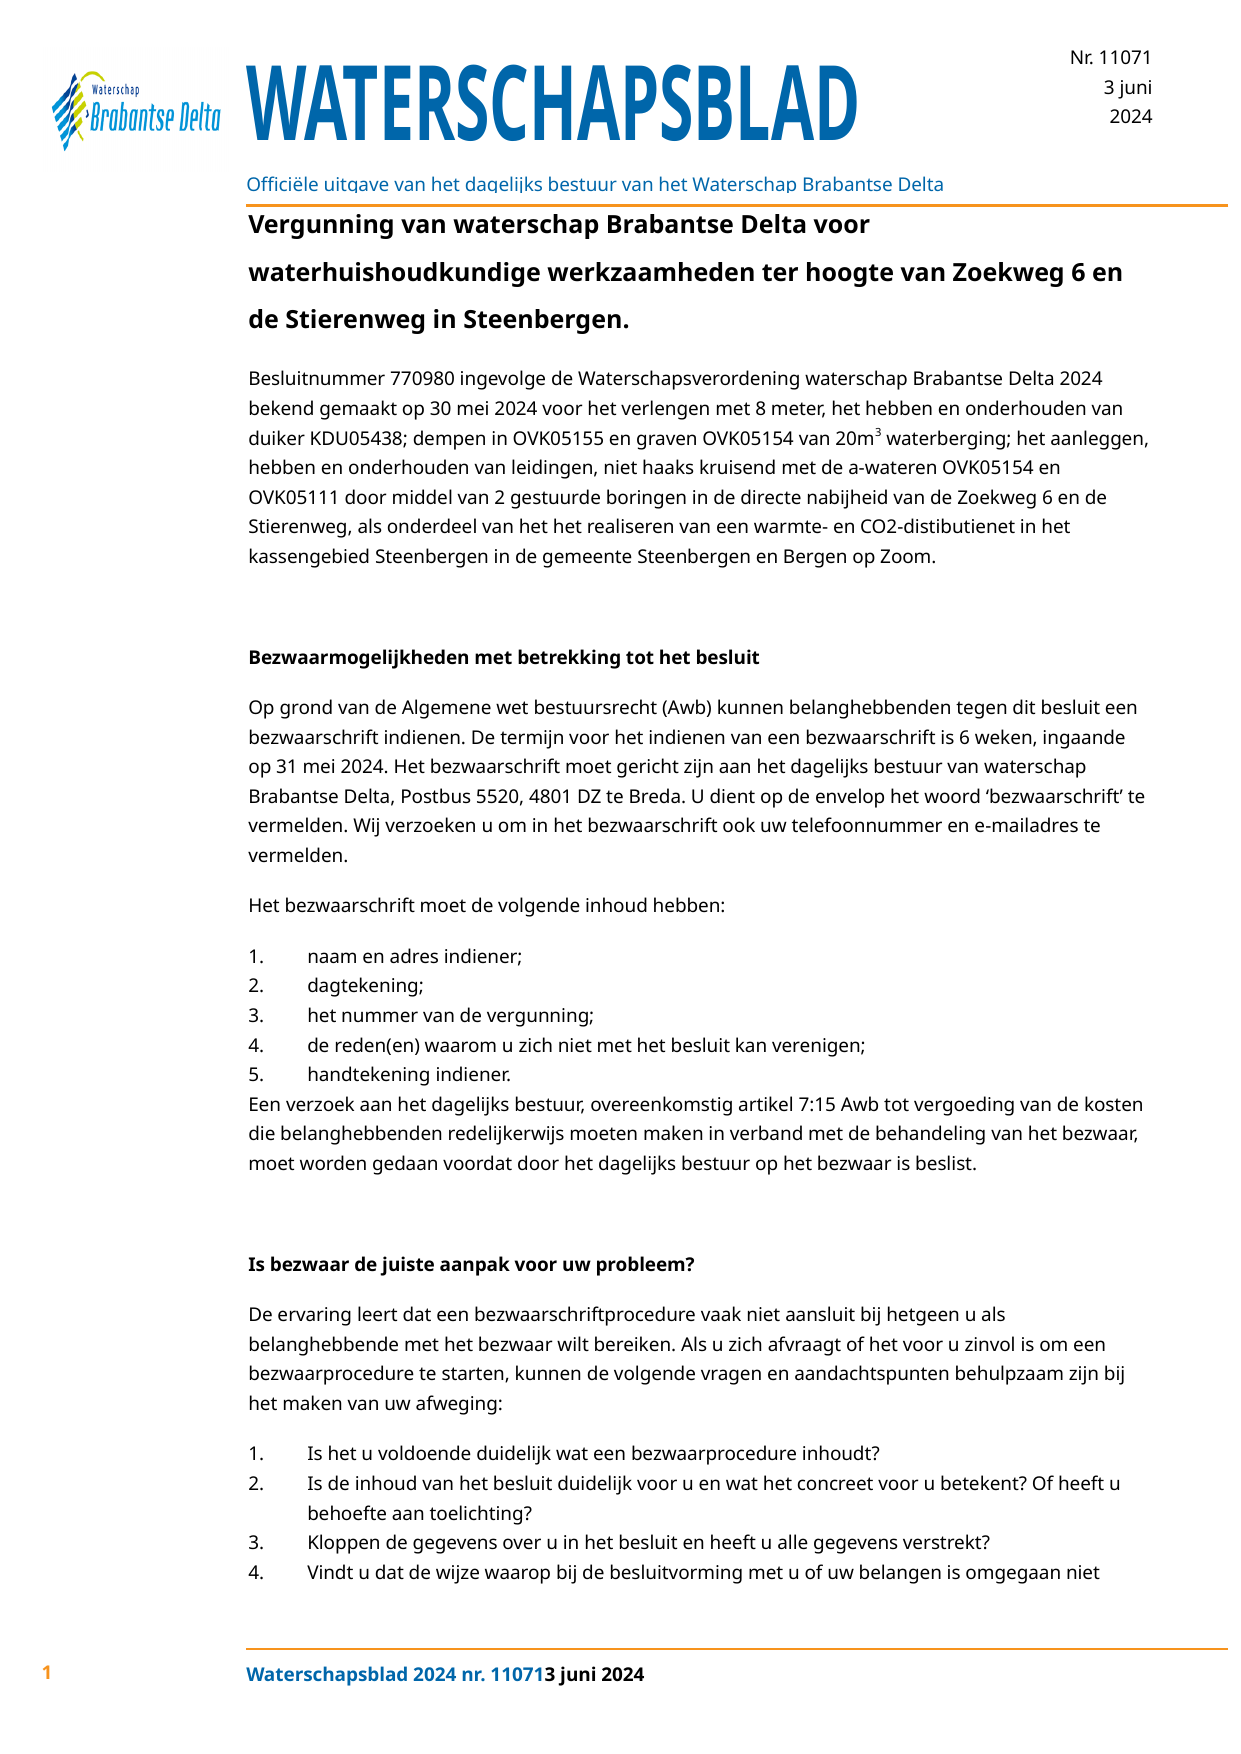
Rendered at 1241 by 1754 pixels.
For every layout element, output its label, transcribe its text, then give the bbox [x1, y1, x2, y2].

list de reden(en) waarom u zich niet met het besluit kan verenigen; [248, 1032, 1152, 1057]
list Vindt u dat de wijze waarop bij de besluitvorming met u of uw belangen is omgegaan niet [248, 1559, 1152, 1584]
list Is de inhoud van het besluit duidelijk voor u en wat het concreet voor u betekent? Of heeft u behoefte aan toelichting? [248, 1470, 1152, 1525]
list het nummer van de vergunning; [248, 1002, 1152, 1028]
list handtekening indiener. [248, 1061, 1152, 1087]
list dagtekening; [248, 973, 1152, 998]
text Vergunning van waterschap Brabantse Delta voor waterhuishoudkundige werkzaamheden ter hoogte van Zoekweg 6 en de Stierenweg in Steenbergen. [248, 207, 1152, 336]
text Is bezwaar de juiste aanpak voor uw probleem? [248, 1251, 1152, 1277]
list Is het u voldoende duidelijk wat een bezwaarprocedure inhoudt? [248, 1441, 1152, 1466]
text De ervaring leert dat een bezwaarschriftprocedure vaak niet aansluit bij hetgeen u als belanghebbende met het bezwaar wilt bereiken. Als u zich afvraagt of het voor u zinvol is om een bezwaarprocedure te starten, kunnen de volgende vragen en aandachtspunten behulpzaam zijn bij het maken van uw afweging: [248, 1301, 1152, 1416]
text Bezwaarmogelijkheden met betrekking tot het besluit [248, 644, 1152, 669]
text Het bezwaarschrift moet de volgende inhoud hebben: [248, 893, 1152, 918]
text Een verzoek aan het dagelijks bestuur, overeenkomstig artikel 7:15 Awb tot vergoeding van de kosten die belanghebbenden redelijkerwijs moeten maken in verband met de behandeling van het bezwaar, moet worden gedaan voordat door het dagelijks bestuur op het bezwaar is beslist. [248, 1091, 1152, 1176]
list naam en adres indiener; [248, 943, 1152, 969]
text Op grond van de Algemene wet bestuursrecht (Awb) kunnen belanghebbenden tegen dit besluit een bezwaarschrift indienen. De termijn voor het indienen van een bezwaarschrift is 6 weken, ingaande op 31 mei 2024. Het bezwaarschrift moet gericht zijn aan het dagelijks bestuur van waterschap Brabantse Delta, Postbus 5520, 4801 DZ te Breda. U dient op de envelop het woord ‘bezwaarschrift’ te vermelden. Wij verzoeken u om in het bezwaarschrift ook uw telefoonnummer en e‑mailadres te vermelden. [248, 694, 1152, 868]
text Besluitnummer 770980 ingevolge de Waterschapsverordening waterschap Brabantse Delta 2024 bekend gemaakt op 30 mei 2024 voor het verlengen met 8 meter, het hebben en onderhouden van duiker KDU05438; dempen in OVK05155 en graven OVK05154 van 20m3 waterberging; het aanleggen, hebben en onderhouden van leidingen, niet haaks kruisend met de a-wateren OVK05154 en OVK05111 door middel van 2 gestuurde boringen in de directe nabijheid van de Zoekweg 6 en de Stierenweg, als onderdeel van het het realiseren van een warmte- en CO2-distibutienet in het kassengebied Steenbergen in de gemeente Steenbergen en Bergen op Zoom. [248, 366, 1152, 569]
list Kloppen de gegevens over u in het besluit en heeft u alle gegevens verstrekt? [248, 1529, 1152, 1555]
picture [41, 47, 231, 172]
